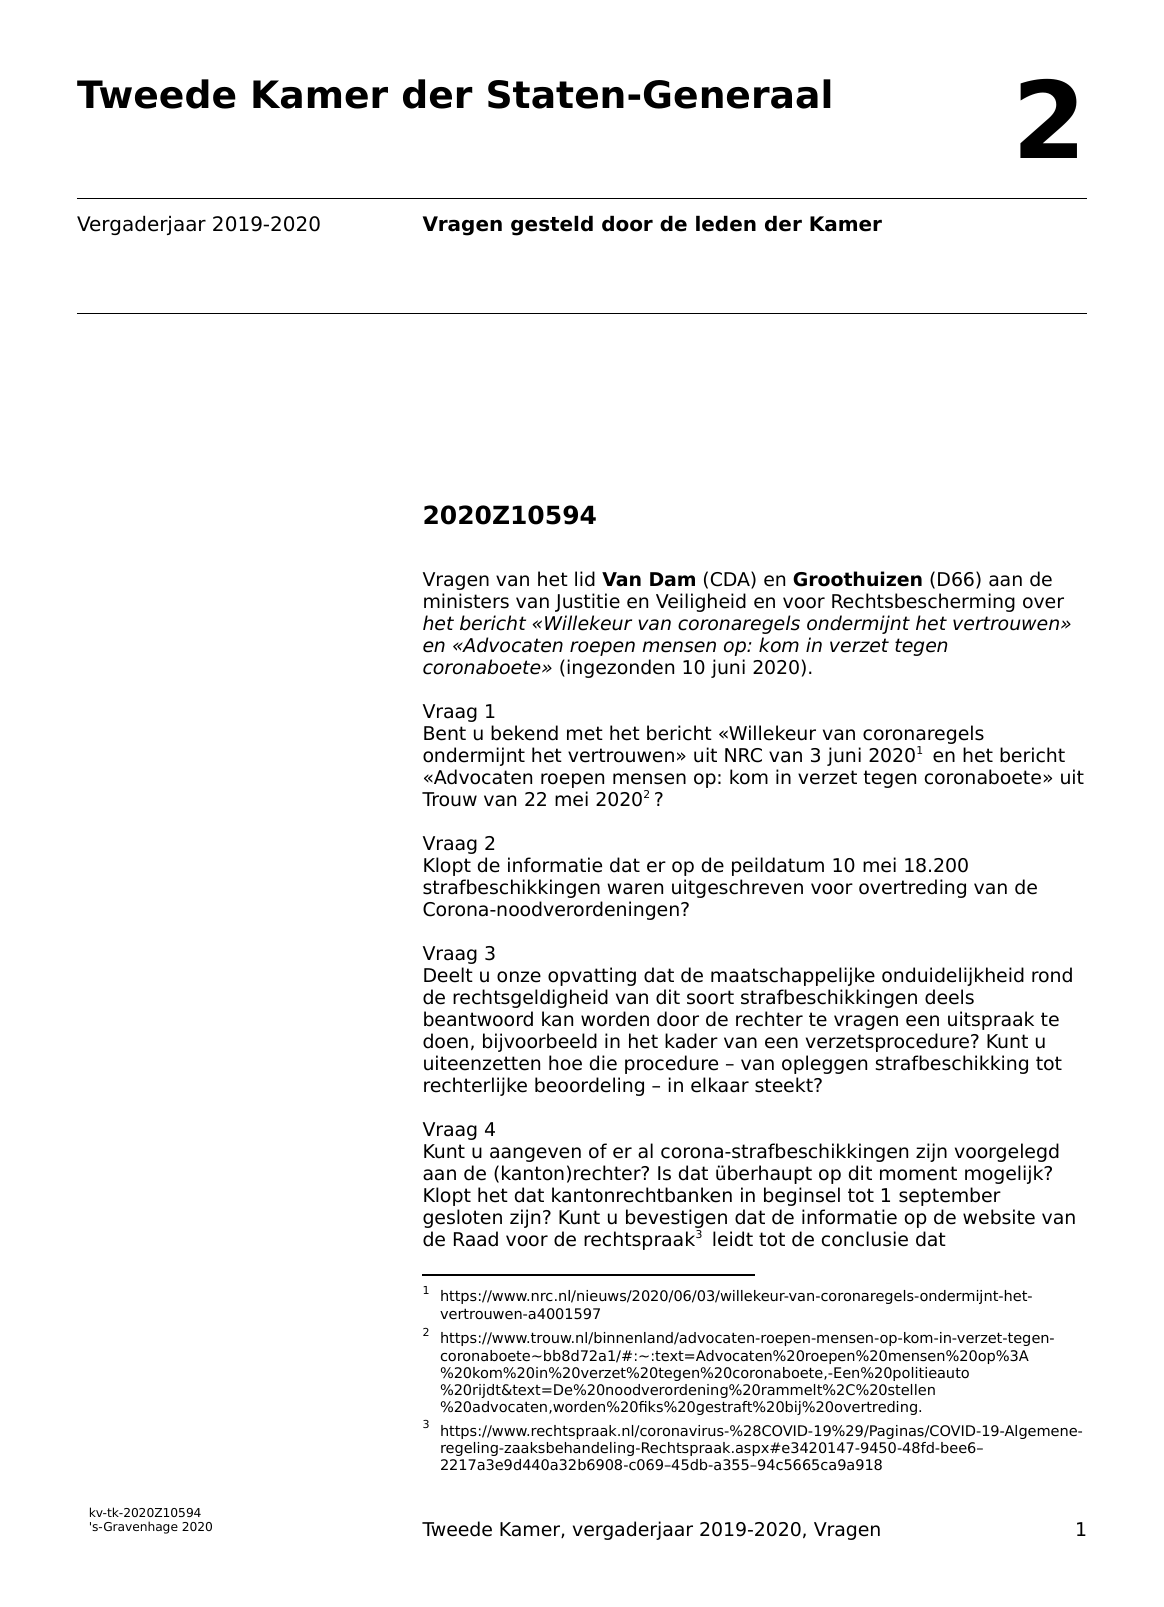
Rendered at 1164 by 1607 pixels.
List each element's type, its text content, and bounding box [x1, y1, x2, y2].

text Bent u bekend met het bericht «Willekeur van coronaregels ondermijnt het vertrouwen» uit NRC van 3 juni 2020 en het bericht «Advocaten roepen mensen op: kom in verzet tegen coronaboete» uit Trouw van 22 mei 2020? [422, 723, 1087, 811]
text Vraag 2 [422, 833, 1087, 855]
table_cell Vragen gesteld door de leden der Kamer [422, 199, 1087, 313]
text Vragen van het lid Van Dam (CDA) en Groothuizen (D66) aan de ministers van Justitie en Veiligheid en voor Rechtsbescherming over het bericht «Willekeur van coronaregels ondermijnt het vertrouwen» en «Advocaten roepen mensen op: kom in verzet tegen coronaboete» (ingezonden 10 juni 2020). [422, 569, 1087, 679]
table_header 2 [886, 59, 1087, 198]
text https://www.trouw.nl/binnenland/advocaten-roepen-mensen-op-kom-in-verzet-tegen-coronaboete~bb8d72a1/#:~:text=Advocaten%20roepen%20mensen%20op%3A%20kom%20in%20verzet%20tegen%20coronaboete,-Een%20politieauto%20rijdt&text=De%20noodverordening%20rammelt%2C%20stellen%20advocaten,worden%20fiks%20gestraft%20bij%20overtreding. [422, 1326, 1087, 1416]
table_header Tweede Kamer der Staten-Generaal [77, 59, 886, 198]
text Vraag 4 [422, 1119, 1087, 1141]
text 's-Gravenhage 2020 [88, 1520, 323, 1534]
text https://www.rechtspraak.nl/coronavirus-%28COVID-19%29/Paginas/COVID-19-Algemene-regeling-zaaksbehandeling-Rechtspraak.aspx#e3420147-9450-48fd-bee6–2217a3e9d440a32b6908-c069–45db-a355–94c5665ca9a918 [422, 1418, 1087, 1474]
text 2020Z10594 [422, 501, 1087, 531]
text https://www.nrc.nl/nieuws/2020/06/03/willekeur-van-coronaregels-ondermijnt-het-vertrouwen-a4001597 [422, 1284, 1087, 1323]
text Kunt u aangeven of er al corona-strafbeschikkingen zijn voorgelegd aan de (kanton)rechter? Is dat überhaupt op dit moment mogelijk? Klopt het dat kantonrechtbanken in beginsel tot 1 september gesloten zijn? Kunt u bevestigen dat de informatie op de website van de Raad voor de rechtspraak leidt tot de conclusie dat [422, 1141, 1087, 1251]
text Vraag 3 [422, 943, 1087, 965]
text Vraag 1 [422, 701, 1087, 723]
text kv-tk-2020Z10594 [88, 1506, 323, 1520]
table_cell Vergaderjaar 2019-2020 [77, 199, 422, 313]
text Klopt de informatie dat er op de peildatum 10 mei 18.200 strafbeschikkingen waren uitgeschreven voor overtreding van de Corona-noodverordeningen? [422, 855, 1087, 921]
text Deelt u onze opvatting dat de maatschappelijke onduidelijkheid rond de rechtsgeldigheid van dit soort strafbeschikkingen deels beantwoord kan worden door de rechter te vragen een uitspraak te doen, bijvoorbeeld in het kader van een verzetsprocedure? Kunt u uiteenzetten hoe die procedure – van opleggen strafbeschikking tot rechterlijke beoordeling – in elkaar steekt? [422, 965, 1087, 1097]
